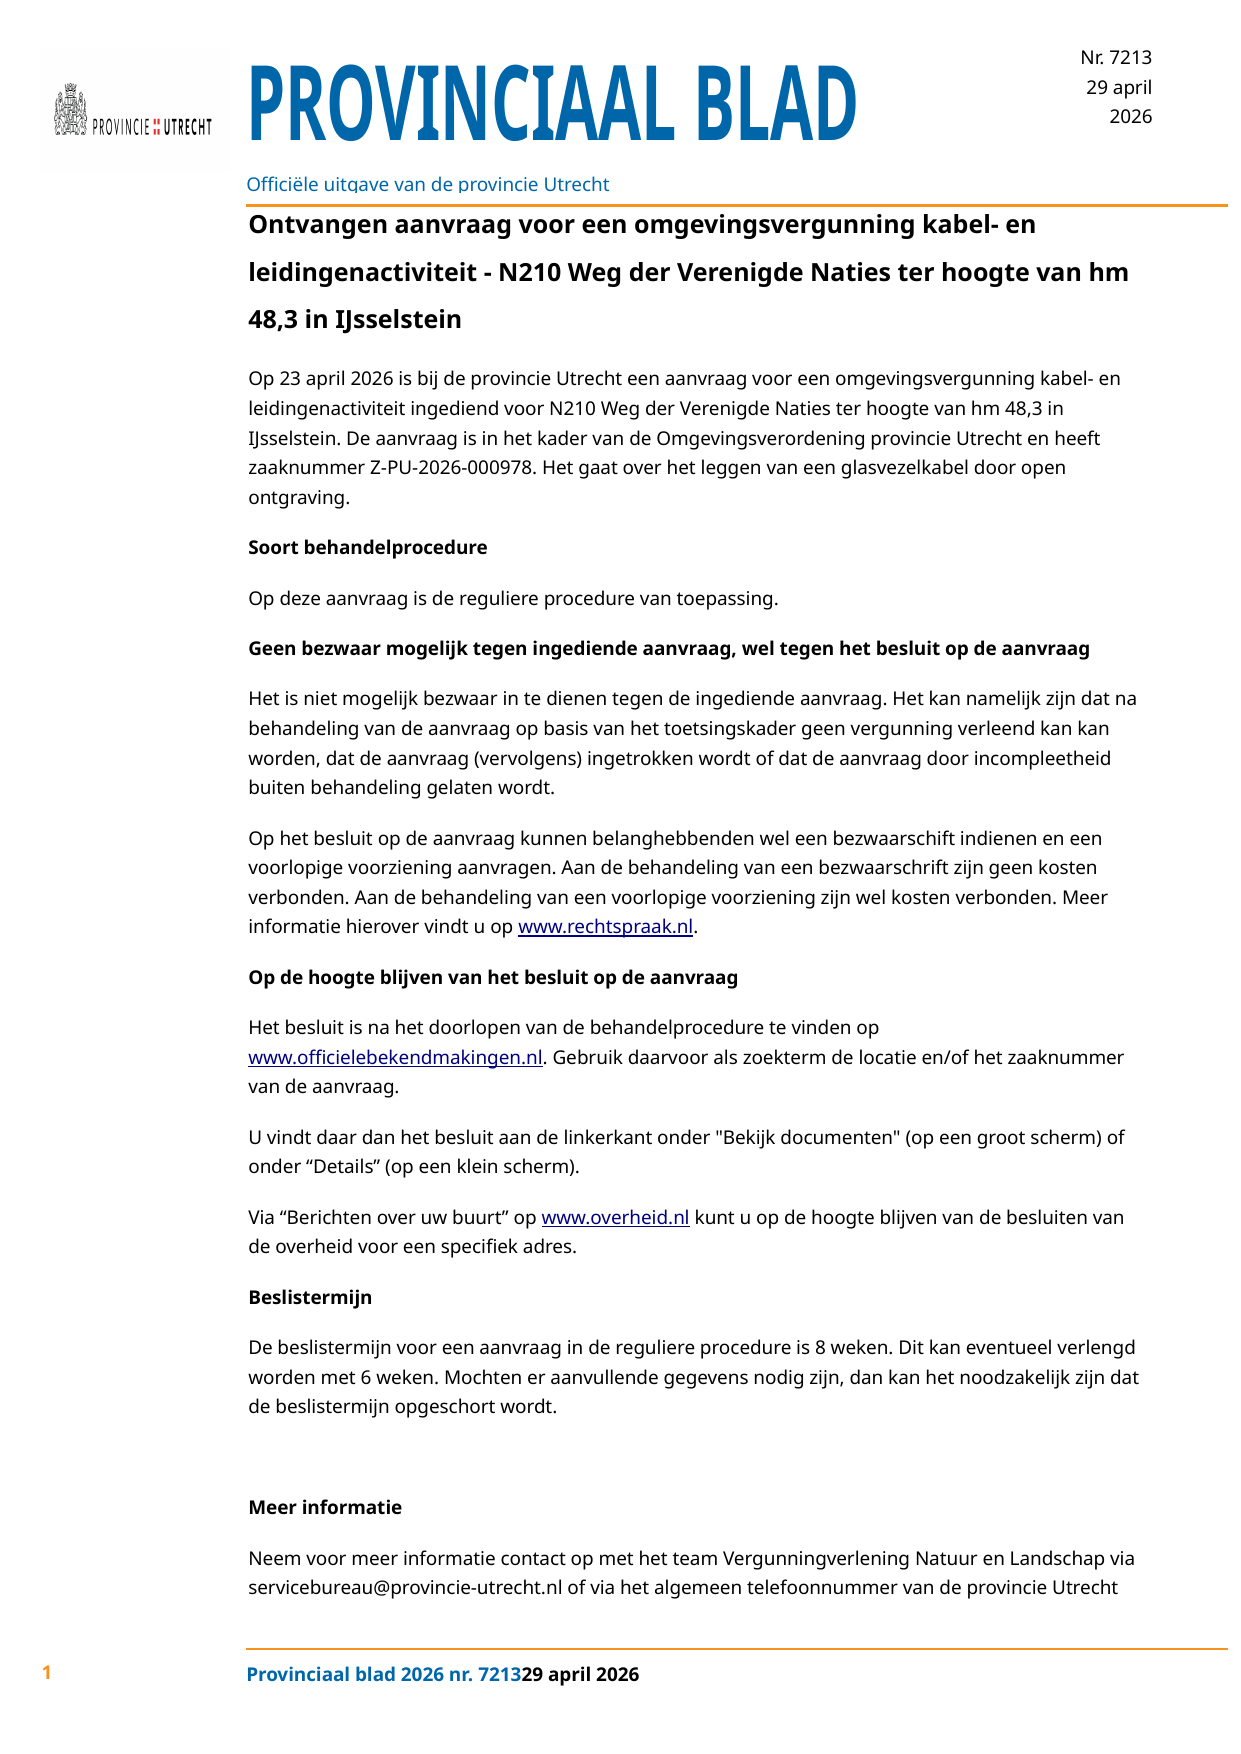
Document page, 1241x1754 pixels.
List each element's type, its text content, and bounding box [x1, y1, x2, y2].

text De beslistermijn voor een aanvraag in de reguliere procedure is 8 weken. Dit kan eventueel verlengd worden met 6 weken. Mochten er aanvullende gegevens nodig zijn, dan kan het noodzakelijk zijn dat de beslistermijn opgeschort wordt. [248, 1334, 1152, 1419]
text Geen bezwaar mogelijk tegen ingediende aanvraag, wel tegen het besluit op de aanvraag [248, 635, 1152, 661]
text Op het besluit op de aanvraag kunnen belanghebbenden wel een bezwaarschift indienen en een voorlopige voorziening aanvragen. Aan de behandeling van een bezwaarschrift zijn geen kosten verbonden. Aan de behandeling van een voorlopige voorziening zijn wel kosten verbonden. Meer informatie hierover vindt u op www.rechtspraak.nl. [248, 825, 1152, 939]
text Neem voor meer informatie contact op met het team Vergunningverlening Natuur en Landschap via servicebureau@provincie-utrecht.nl of via het algemeen telefoonnummer van de provincie Utrecht [248, 1545, 1152, 1600]
text Op 23 april 2026 is bij de provincie Utrecht een aanvraag voor een omgevingsvergunning kabel- en leidingenactiviteit ingediend voor N210 Weg der Verenigde Naties ter hoogte van hm 48,3 in IJsselstein. De aanvraag is in het kader van de Omgevingsverordening provincie Utrecht en heeft zaaknummer Z-PU-2026-000978. Het gaat over het leggen van een glasvezelkabel door open ontgraving. [248, 366, 1152, 509]
text Het is niet mogelijk bezwaar in te dienen tegen de ingediende aanvraag. Het kan namelijk zijn dat na behandeling van de aanvraag op basis van het toetsingskader geen vergunning verleend kan kan worden, dat de aanvraag (vervolgens) ingetrokken wordt of dat de aanvraag door incompleetheid buiten behandeling gelaten wordt. [248, 686, 1152, 800]
picture [41, 47, 231, 172]
text Meer informatie [248, 1494, 1152, 1520]
text Het besluit is na het doorlopen van de behandelprocedure te vinden op www.officielebekendmakingen.nl. Gebruik daarvoor als zoekterm de locatie en/of het zaaknummer van de aanvraag. [248, 1014, 1152, 1099]
text Beslistermijn [248, 1284, 1152, 1309]
text Soort behandelprocedure [248, 534, 1152, 560]
text U vindt daar dan het besluit aan de linkerkant onder "Bekijk documenten" (op een groot scherm) of onder “Details” (op een klein scherm). [248, 1124, 1152, 1179]
text Ontvangen aanvraag voor een omgevingsvergunning kabel- en leidingenactiviteit - N210 Weg der Verenigde Naties ter hoogte van hm 48,3 in IJsselstein [248, 207, 1152, 336]
text Op de hoogte blijven van het besluit op de aanvraag [248, 964, 1152, 989]
text Op deze aanvraag is de reguliere procedure van toepassing. [248, 585, 1152, 610]
text Via “Berichten over uw buurt” op www.overheid.nl kunt u op de hoogte blijven van de besluiten van de overheid voor een specifiek adres. [248, 1204, 1152, 1259]
